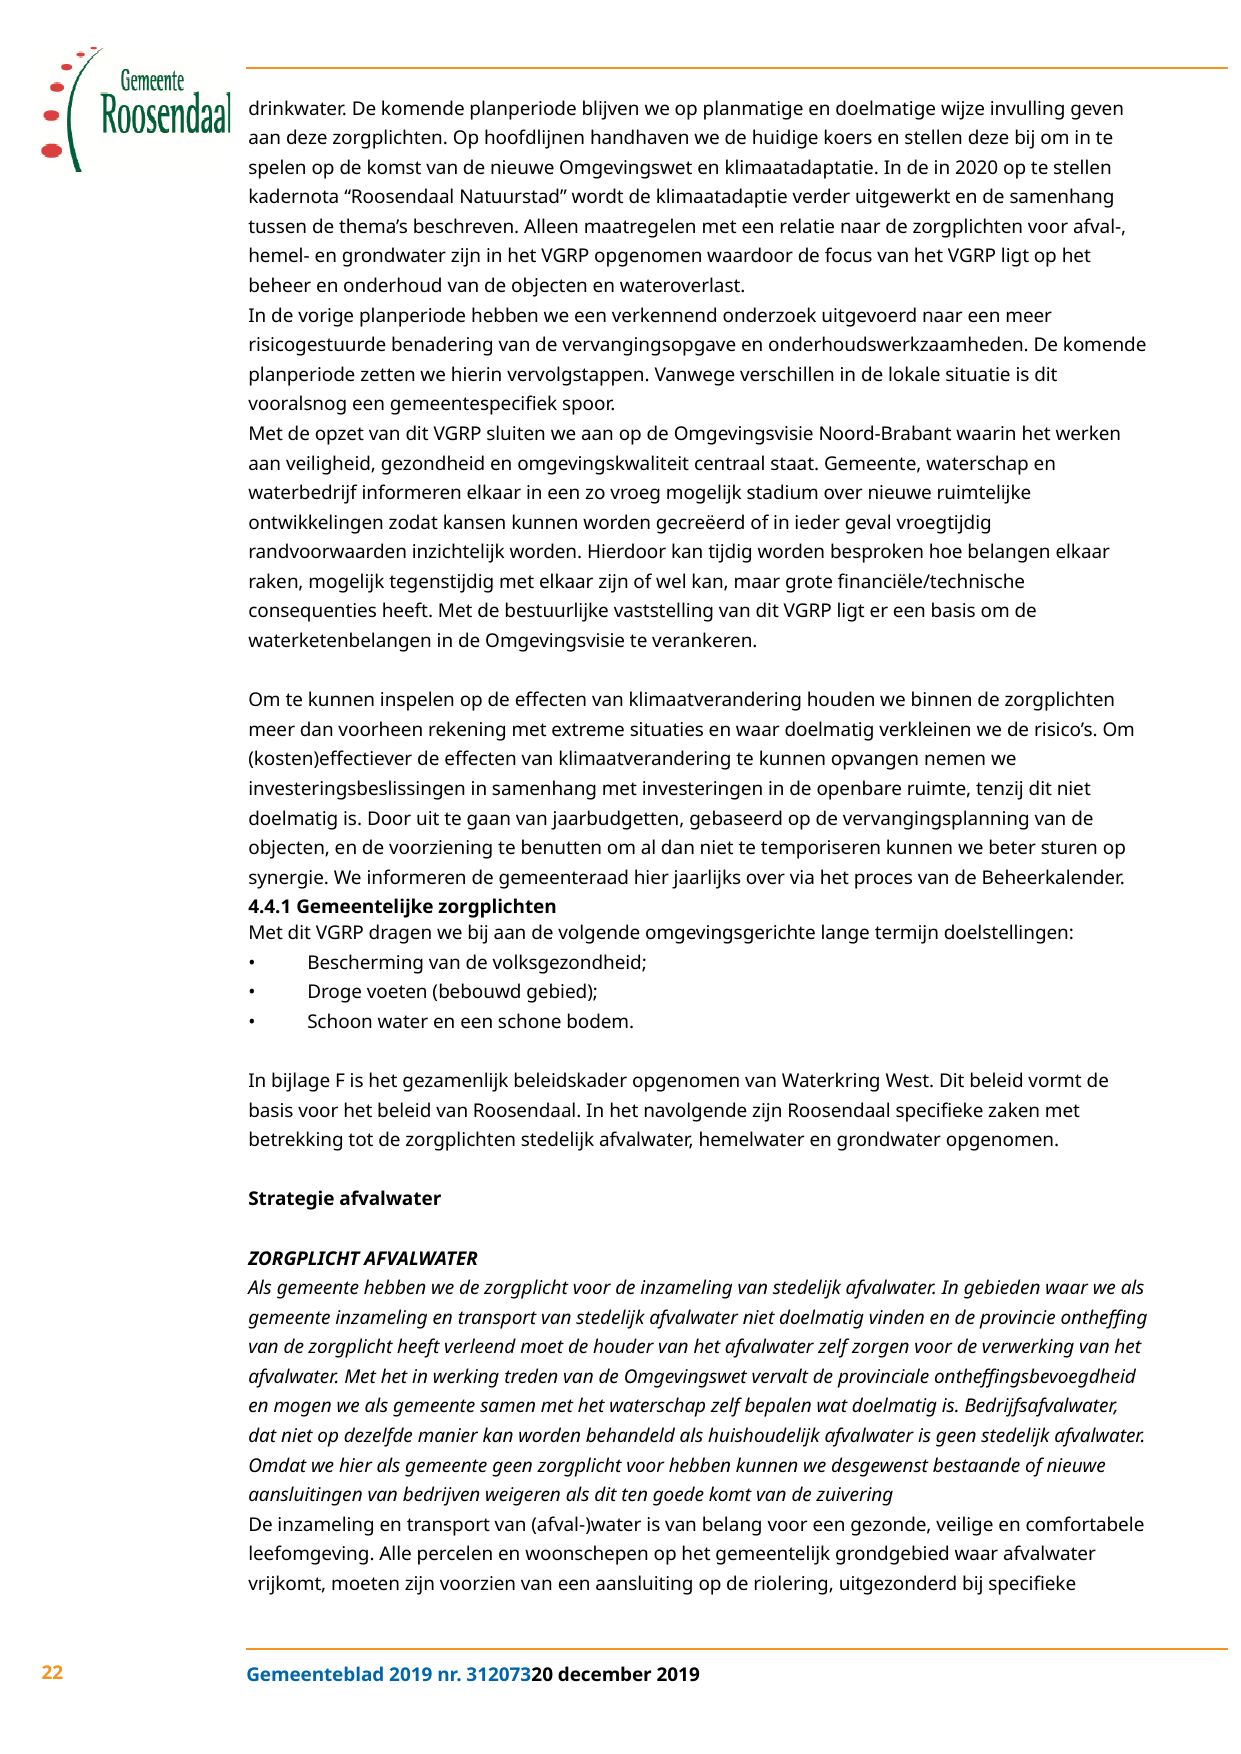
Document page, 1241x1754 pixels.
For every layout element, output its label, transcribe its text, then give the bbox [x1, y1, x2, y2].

text Strategie afvalwater [248, 1186, 1152, 1211]
text ZORGPLICHT AFVALWATER [248, 1245, 1152, 1270]
text Met de opzet van dit VGRP sluiten we aan op de Omgevingsvisie Noord-Brabant waarin het werken aan veiligheid, gezondheid en omgevingskwaliteit centraal staat. Gemeente, waterschap en waterbedrijf informeren elkaar in een zo vroeg mogelijk stadium over nieuwe ruimtelijke ontwikkelingen zodat kansen kunnen worden gecreëerd of in ieder geval vroegtijdig randvoorwaarden inzichtelijk worden. Hierdoor kan tijdig worden besproken hoe belangen elkaar raken, mogelijk tegenstijdig met elkaar zijn of wel kan, maar grote financiële/technische consequenties heeft. Met de bestuurlijke vaststelling van dit VGRP ligt er een basis om de waterketenbelangen in de Omgevingsvisie te verankeren. [248, 420, 1152, 653]
text Als gemeente hebben we de zorgplicht voor de inzameling van stedelijk afvalwater. In gebieden waar we als gemeente inzameling en transport van stedelijk afvalwater niet doelmatig vinden en de provincie ontheffing van de zorgplicht heeft verleend moet de houder van het afvalwater zelf zorgen voor de verwerking van het afvalwater. Met het in werking treden van de Omgevingswet vervalt de provinciale ontheffingsbevoegdheid en mogen we als gemeente samen met het waterschap zelf bepalen wat doelmatig is. Bedrijfsafvalwater, dat niet op dezelfde manier kan worden behandeld als huishoudelijk afvalwater is geen stedelijk afvalwater. Omdat we hier als gemeente geen zorgplicht voor hebben kunnen we desgewenst bestaande of nieuwe aansluitingen van bedrijven weigeren als dit ten goede komt van de zuivering [248, 1274, 1152, 1507]
text In de vorige planperiode hebben we een verkennend onderzoek uitgevoerd naar een meer risicogestuurde benadering van de vervangingsopgave en onderhoudswerkzaamheden. De komende planperiode zetten we hierin vervolgstappen. Vanwege verschillen in de lokale situatie is dit vooralsnog een gemeentespecifiek spoor. [248, 302, 1152, 416]
text In bijlage F is het gezamenlijk beleidskader opgenomen van Waterkring West. Dit beleid vormt de basis voor het beleid van Roosendaal. In het navolgende zijn Roosendaal specifieke zaken met betrekking tot de zorgplichten stedelijk afvalwater, hemelwater en grondwater opgenomen. [248, 1067, 1152, 1152]
text Om te kunnen inspelen op de effecten van klimaatverandering houden we binnen de zorgplichten meer dan voorheen rekening met extreme situaties en waar doelmatig verkleinen we de risico’s. Om (kosten)effectiever de effecten van klimaatverandering te kunnen opvangen nemen we investeringsbeslissingen in samenhang met investeringen in de openbare ruimte, tenzij dit niet doelmatig is. Door uit te gaan van jaarbudgetten, gebaseerd op de vervangingsplanning van de objecten, en de voorziening te benutten om al dan niet te temporiseren kunnen we beter sturen op synergie. We informeren de gemeenteraad hier jaarlijks over via het proces van de Beheerkalender. [248, 686, 1152, 890]
text 4.4.1 Gemeentelijke zorgplichten [248, 893, 1152, 919]
text drinkwater. De komende planperiode blijven we op planmatige en doelmatige wijze invulling geven aan deze zorgplichten. Op hoofdlijnen handhaven we de huidige koers en stellen deze bij om in te spelen op de komst van de nieuwe Omgevingswet en klimaatadaptatie. In de in 2020 op te stellen kadernota “Roosendaal Natuurstad” wordt de klimaatadaptie verder uitgewerkt en de samenhang tussen de thema’s beschreven. Alleen maatregelen met een relatie naar de zorgplichten voor afval-, hemel- en grondwater zijn in het VGRP opgenomen waardoor de focus van het VGRP ligt op het beheer en onderhoud van de objecten en wateroverlast. [248, 95, 1152, 298]
list Schoon water en een schone bodem. [248, 1008, 1152, 1034]
list Droge voeten (bebouwd gebied); [248, 978, 1152, 1004]
list Bescherming van de volksgezondheid; [248, 949, 1152, 974]
text De inzameling en transport van (afval-)water is van belang voor een gezonde, veilige en comfortabele leefomgeving. Alle percelen en woonschepen op het gemeentelijk grondgebied waar afvalwater vrijkomt, moeten zijn voorzien van een aansluiting op de riolering, uitgezonderd bij specifieke [248, 1511, 1152, 1596]
picture [41, 47, 231, 172]
text Met dit VGRP dragen we bij aan de volgende omgevingsgerichte lange termijn doelstellingen: [248, 919, 1152, 945]
